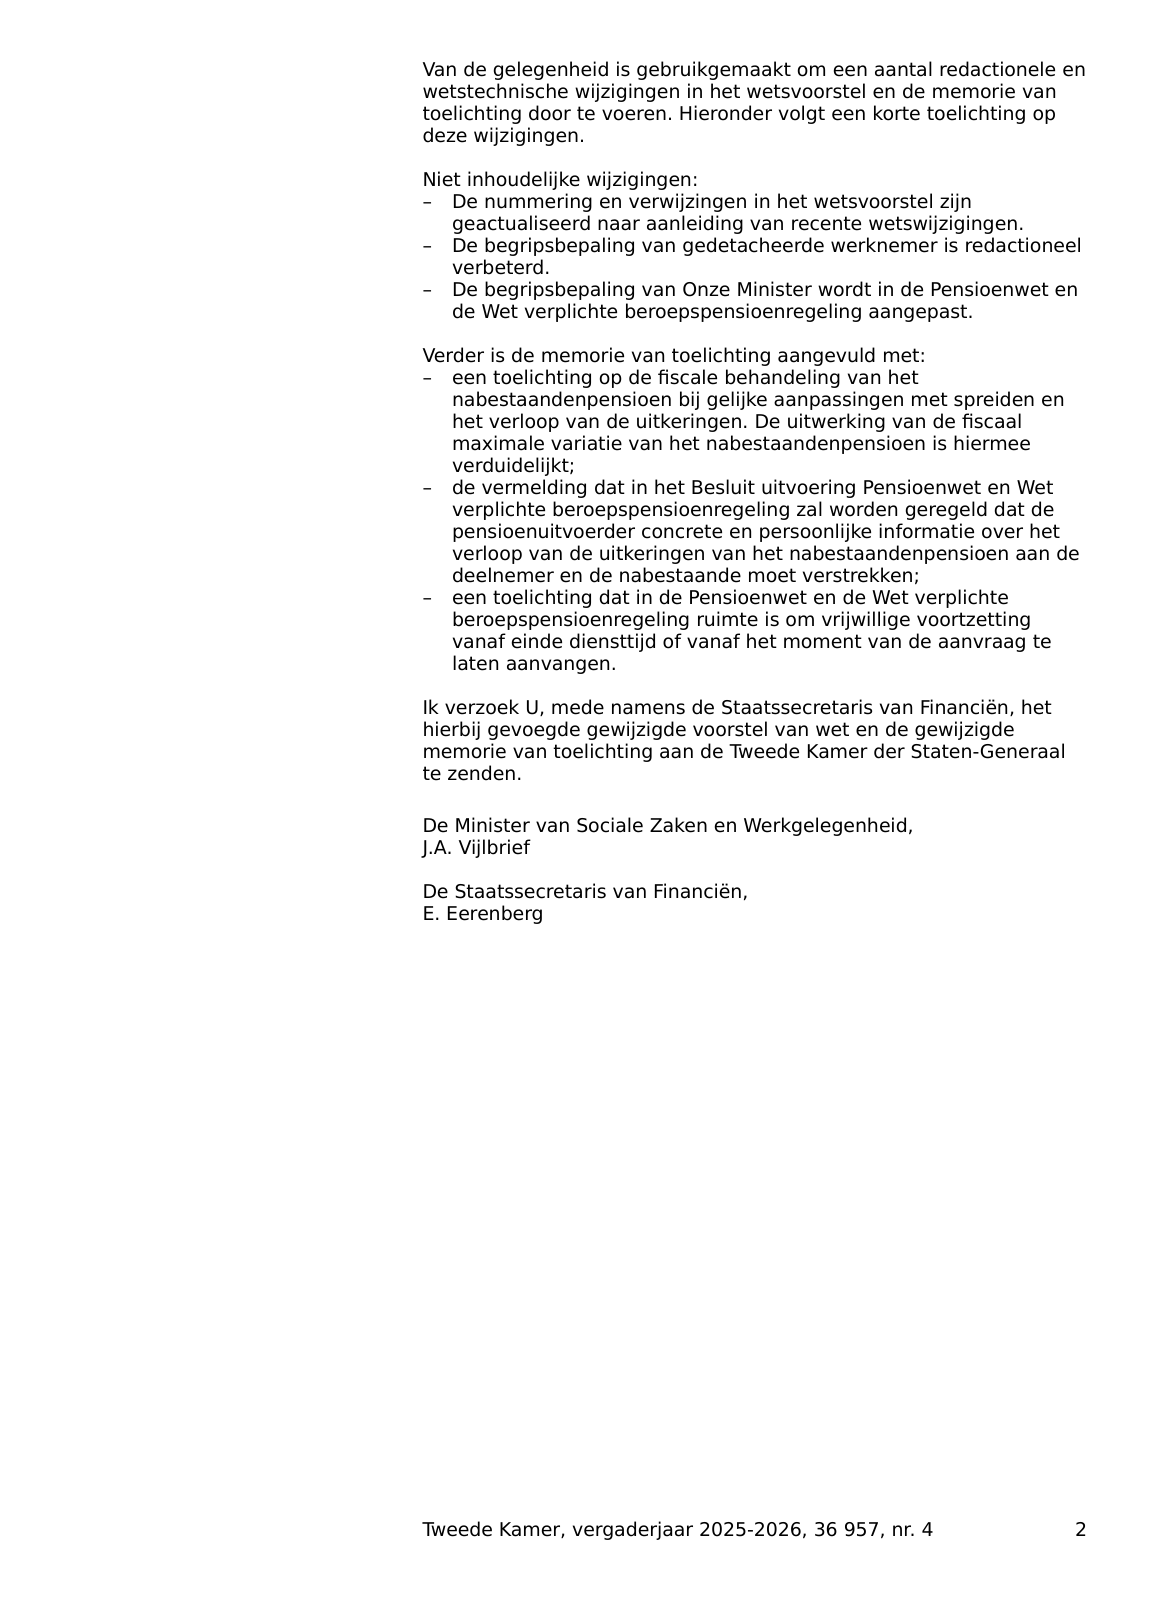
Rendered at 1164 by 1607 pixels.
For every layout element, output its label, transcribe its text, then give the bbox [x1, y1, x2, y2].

text – De begripsbepaling van Onze Minister wordt in de Pensioenwet en de Wet verplichte beroepspensioenregeling aangepast. [422, 279, 1087, 323]
text – een toelichting op de fiscale behandeling van het nabestaandenpensioen bij gelijke aanpassingen met spreiden en het verloop van de uitkeringen. De uitwerking van de fiscaal maximale variatie van het nabestaandenpensioen is hiermee verduidelijkt; [422, 367, 1087, 477]
text – De begripsbepaling van gedetacheerde werknemer is redactioneel verbeterd. [422, 235, 1087, 279]
text Verder is de memorie van toelichting aangevuld met: [422, 345, 1087, 367]
text Van de gelegenheid is gebruikgemaakt om een aantal redactionele en wetstechnische wijzigingen in het wetsvoorstel en de memorie van toelichting door te voeren. Hieronder volgt een korte toelichting op deze wijzigingen. [422, 59, 1087, 147]
text De Minister van Sociale Zaken en Werkgelegenheid, J.A. Vijlbrief [422, 815, 1087, 859]
text De Staatssecretaris van Financiën, E. Eerenberg [422, 881, 1087, 925]
text – een toelichting dat in de Pensioenwet en de Wet verplichte beroepspensioenregeling ruimte is om vrijwillige voortzetting vanaf einde diensttijd of vanaf het moment van de aanvraag te laten aanvangen. [422, 587, 1087, 675]
text – De nummering en verwijzingen in het wetsvoorstel zijn geactualiseerd naar aanleiding van recente wetswijzigingen. [422, 191, 1087, 235]
text Niet inhoudelijke wijzigingen: [422, 169, 1087, 191]
text – de vermelding dat in het Besluit uitvoering Pensioenwet en Wet verplichte beroepspensioenregeling zal worden geregeld dat de pensioenuitvoerder concrete en persoonlijke informatie over het verloop van de uitkeringen van het nabestaandenpensioen aan de deelnemer en de nabestaande moet verstrekken; [422, 477, 1087, 587]
text Ik verzoek U, mede namens de Staatssecretaris van Financiën, het hierbij gevoegde gewijzigde voorstel van wet en de gewijzigde memorie van toelichting aan de Tweede Kamer der Staten-Generaal te zenden. [422, 697, 1087, 785]
